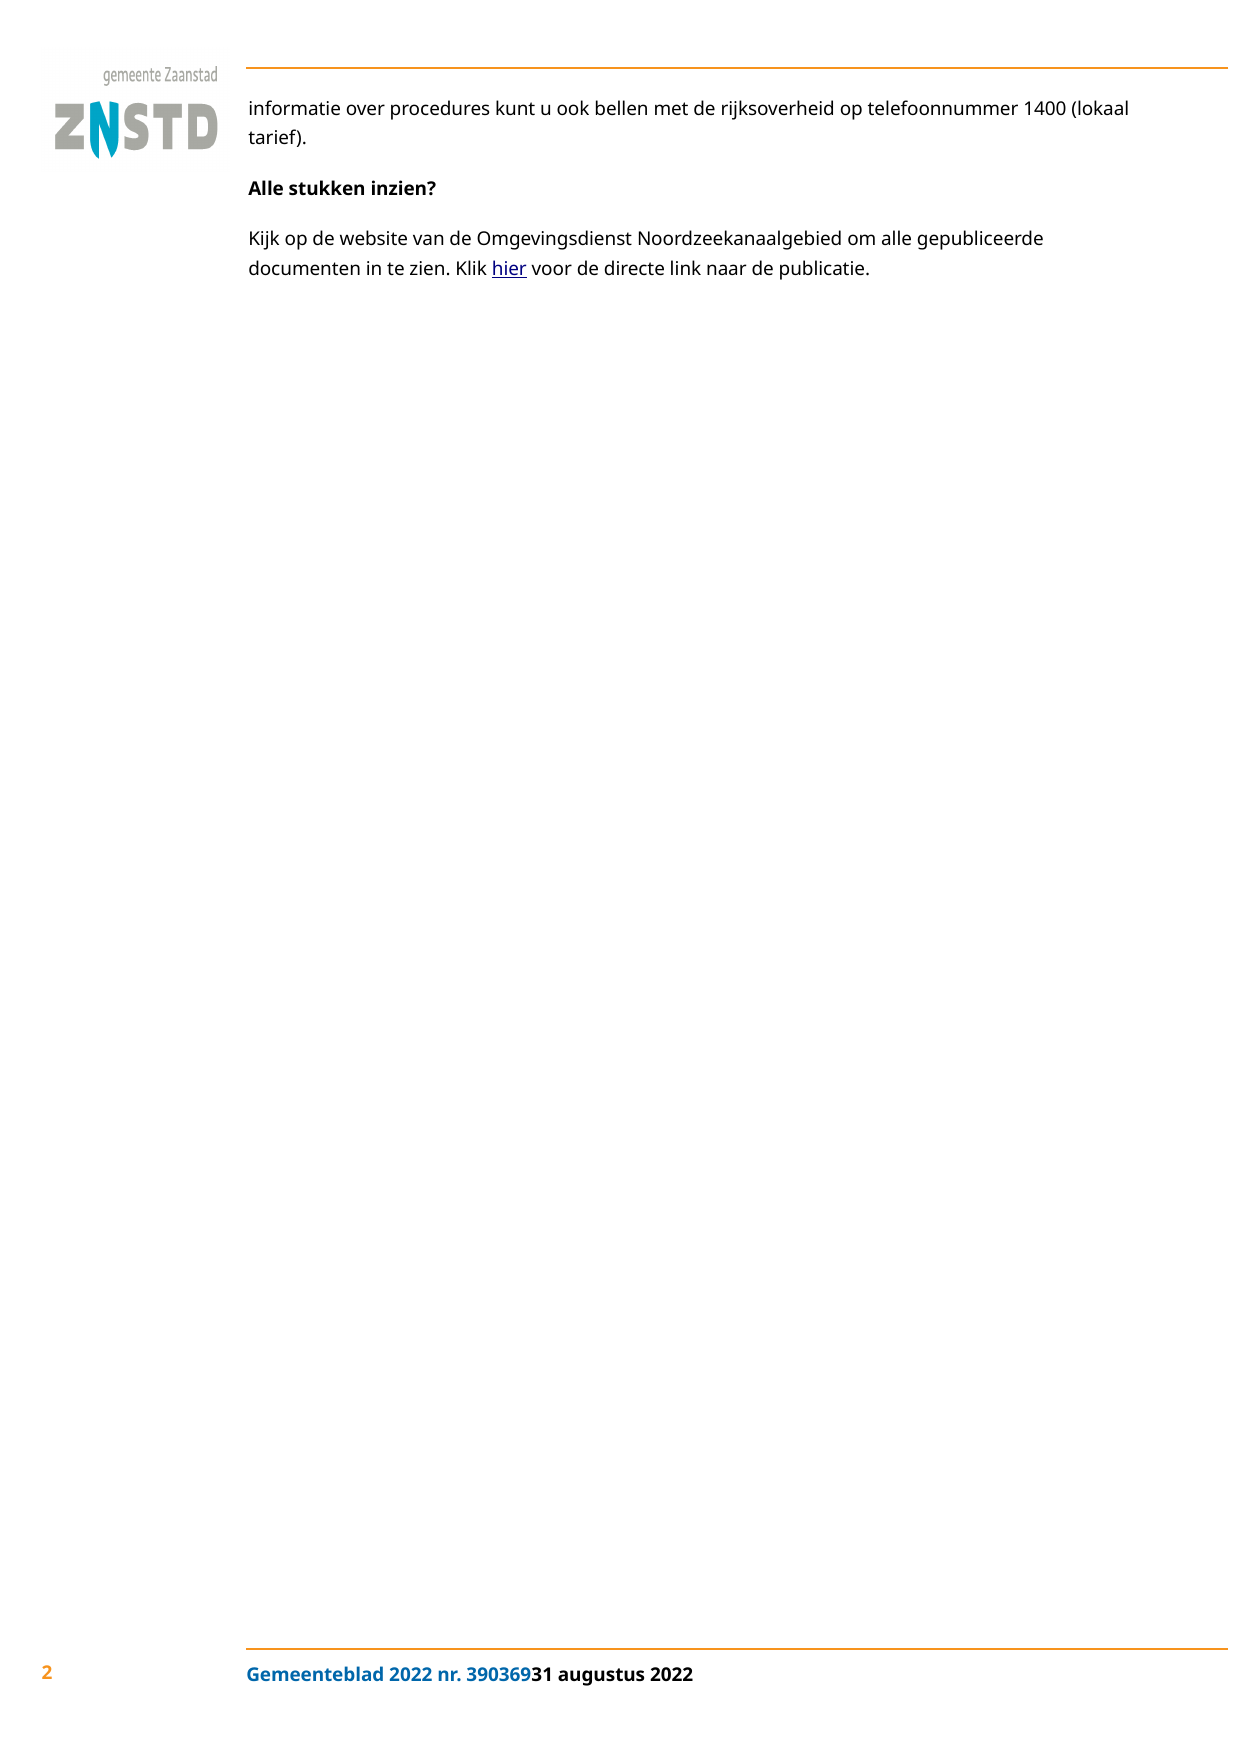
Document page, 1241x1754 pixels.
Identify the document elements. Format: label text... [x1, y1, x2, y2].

text Kijk op de website van de Omgevingsdienst Noordzeekanaalgebied om alle gepubliceerde documenten in te zien. Klik hier voor de directe link naar de publicatie. [248, 225, 1152, 281]
picture [41, 47, 231, 172]
text informatie over procedures kunt u ook bellen met de rijksoverheid op telefoonnummer 1400 (lokaal tarief). [248, 95, 1152, 150]
text Alle stukken inzien? [248, 175, 1152, 201]
